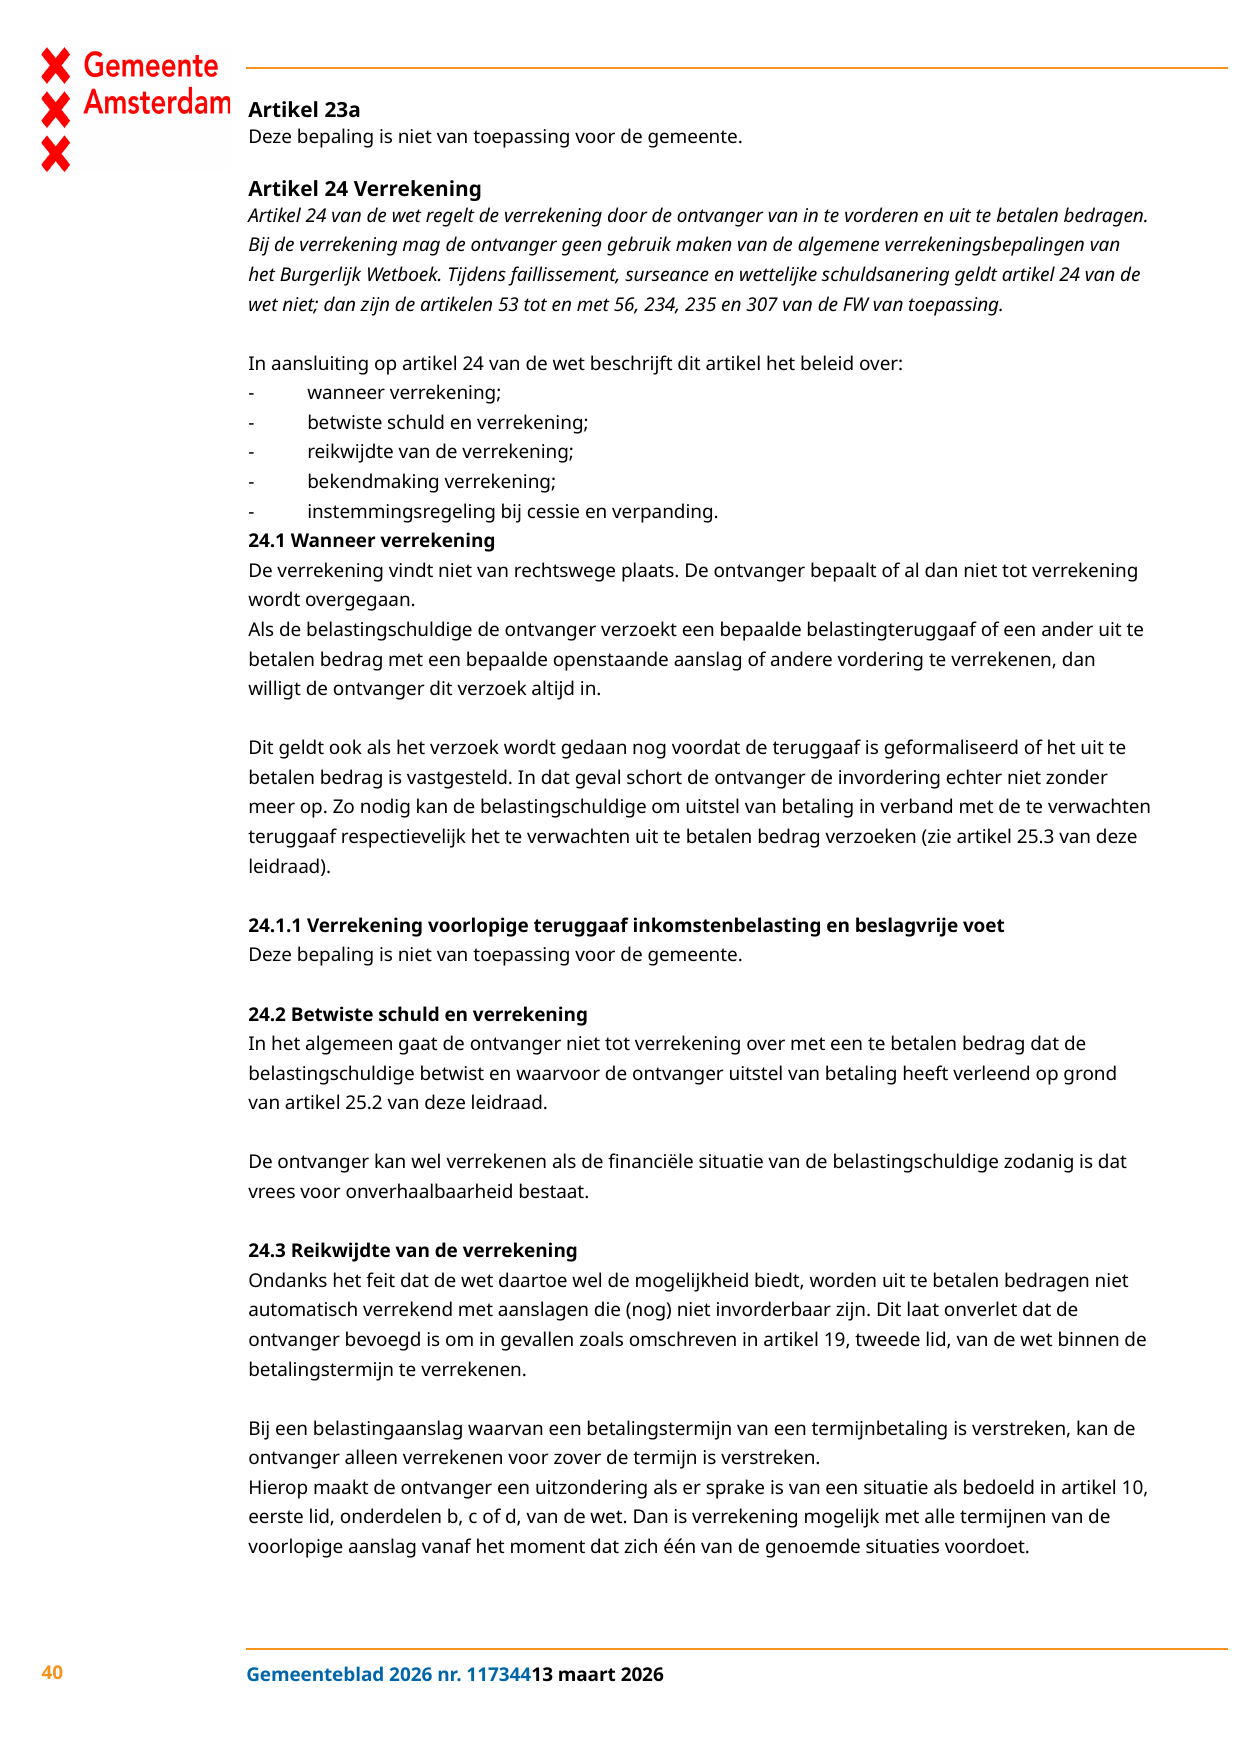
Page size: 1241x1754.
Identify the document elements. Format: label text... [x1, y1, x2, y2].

list wanneer verrekening; [248, 379, 1152, 405]
text Artikel 23a [248, 95, 1152, 123]
picture [41, 47, 231, 172]
text Artikel 24 van de wet regelt de verrekening door de ontvanger van in te vorderen en uit te betalen bedragen. Bij de verrekening mag de ontvanger geen gebruik maken van de algemene verrekeningsbepalingen van het Burgerlijk Wetboek. Tijdens faillissement, surseance en wettelijke schuldsanering geldt artikel 24 van de wet niet; dan zijn de artikelen 53 tot en met 56, 234, 235 en 307 van de FW van toepassing. [248, 202, 1152, 317]
list reikwijdte van de verrekening; [248, 439, 1152, 464]
text Dit geldt ook als het verzoek wordt gedaan nog voordat de teruggaaf is geformaliseerd of het uit te betalen bedrag is vastgesteld. In dat geval schort de ontvanger de invordering echter niet zonder meer op. Zo nodig kan de belastingschuldige om uitstel van betaling in verband met de te verwachten teruggaaf respectievelijk het te verwachten uit te betalen bedrag verzoeken (zie artikel 25.3 van deze leidraad). [248, 734, 1152, 879]
text 24.1.1 Verrekening voorlopige teruggaaf inkomstenbelasting en beslagvrije voet [248, 912, 1152, 938]
text Bij een belastingaanslag waarvan een betalingstermijn van een termijnbetaling is verstreken, kan de ontvanger alleen verrekenen voor zover de termijn is verstreken. [248, 1415, 1152, 1470]
text In aansluiting op artikel 24 van de wet beschrijft dit artikel het beleid over: [248, 350, 1152, 376]
text 24.1 Wanneer verrekening [248, 527, 1152, 553]
list betwiste schuld en verrekening; [248, 409, 1152, 435]
text Als de belastingschuldige de ontvanger verzoekt een bepaalde belastingteruggaaf of een ander uit te betalen bedrag met een bepaalde openstaande aanslag of andere vordering te verrekenen, dan willigt de ontvanger dit verzoek altijd in. [248, 616, 1152, 701]
text De verrekening vindt niet van rechtswege plaats. De ontvanger bepaalt of al dan niet tot verrekening wordt overgegaan. [248, 557, 1152, 612]
text In het algemeen gaat de ontvanger niet tot verrekening over met een te betalen bedrag dat de belastingschuldige betwist en waarvoor de ontvanger uitstel van betaling heeft verleend op grond van artikel 25.2 van deze leidraad. [248, 1030, 1152, 1115]
text Hierop maakt de ontvanger een uitzondering als er sprake is van een situatie als bedoeld in artikel 10, eerste lid, onderdelen b, c of d, van de wet. Dan is verrekening mogelijk met alle termijnen van de voorlopige aanslag vanaf het moment dat zich één van de genoemde situaties voordoet. [248, 1474, 1152, 1559]
list instemmingsregeling bij cessie en verpanding. [248, 498, 1152, 524]
text 24.2 Betwiste schuld en verrekening [248, 1001, 1152, 1027]
text Ondanks het feit dat de wet daartoe wel de mogelijkheid biedt, worden uit te betalen bedragen niet automatisch verrekend met aanslagen die (nog) niet invorderbaar zijn. Dit laat onverlet dat de ontvanger bevoegd is om in gevallen zoals omschreven in artikel 19, tweede lid, van de wet binnen de betalingstermijn te verrekenen. [248, 1267, 1152, 1382]
text 24.3 Reikwijdte van de verrekening [248, 1237, 1152, 1263]
text Artikel 24 Verrekening [248, 174, 1152, 202]
text Deze bepaling is niet van toepassing voor de gemeente. [248, 942, 1152, 967]
list bekendmaking verrekening; [248, 468, 1152, 494]
text Deze bepaling is niet van toepassing voor de gemeente. [248, 123, 1152, 149]
text De ontvanger kan wel verrekenen als de financiële situatie van de belastingschuldige zodanig is dat vrees voor onverhaalbaarheid bestaat. [248, 1149, 1152, 1204]
